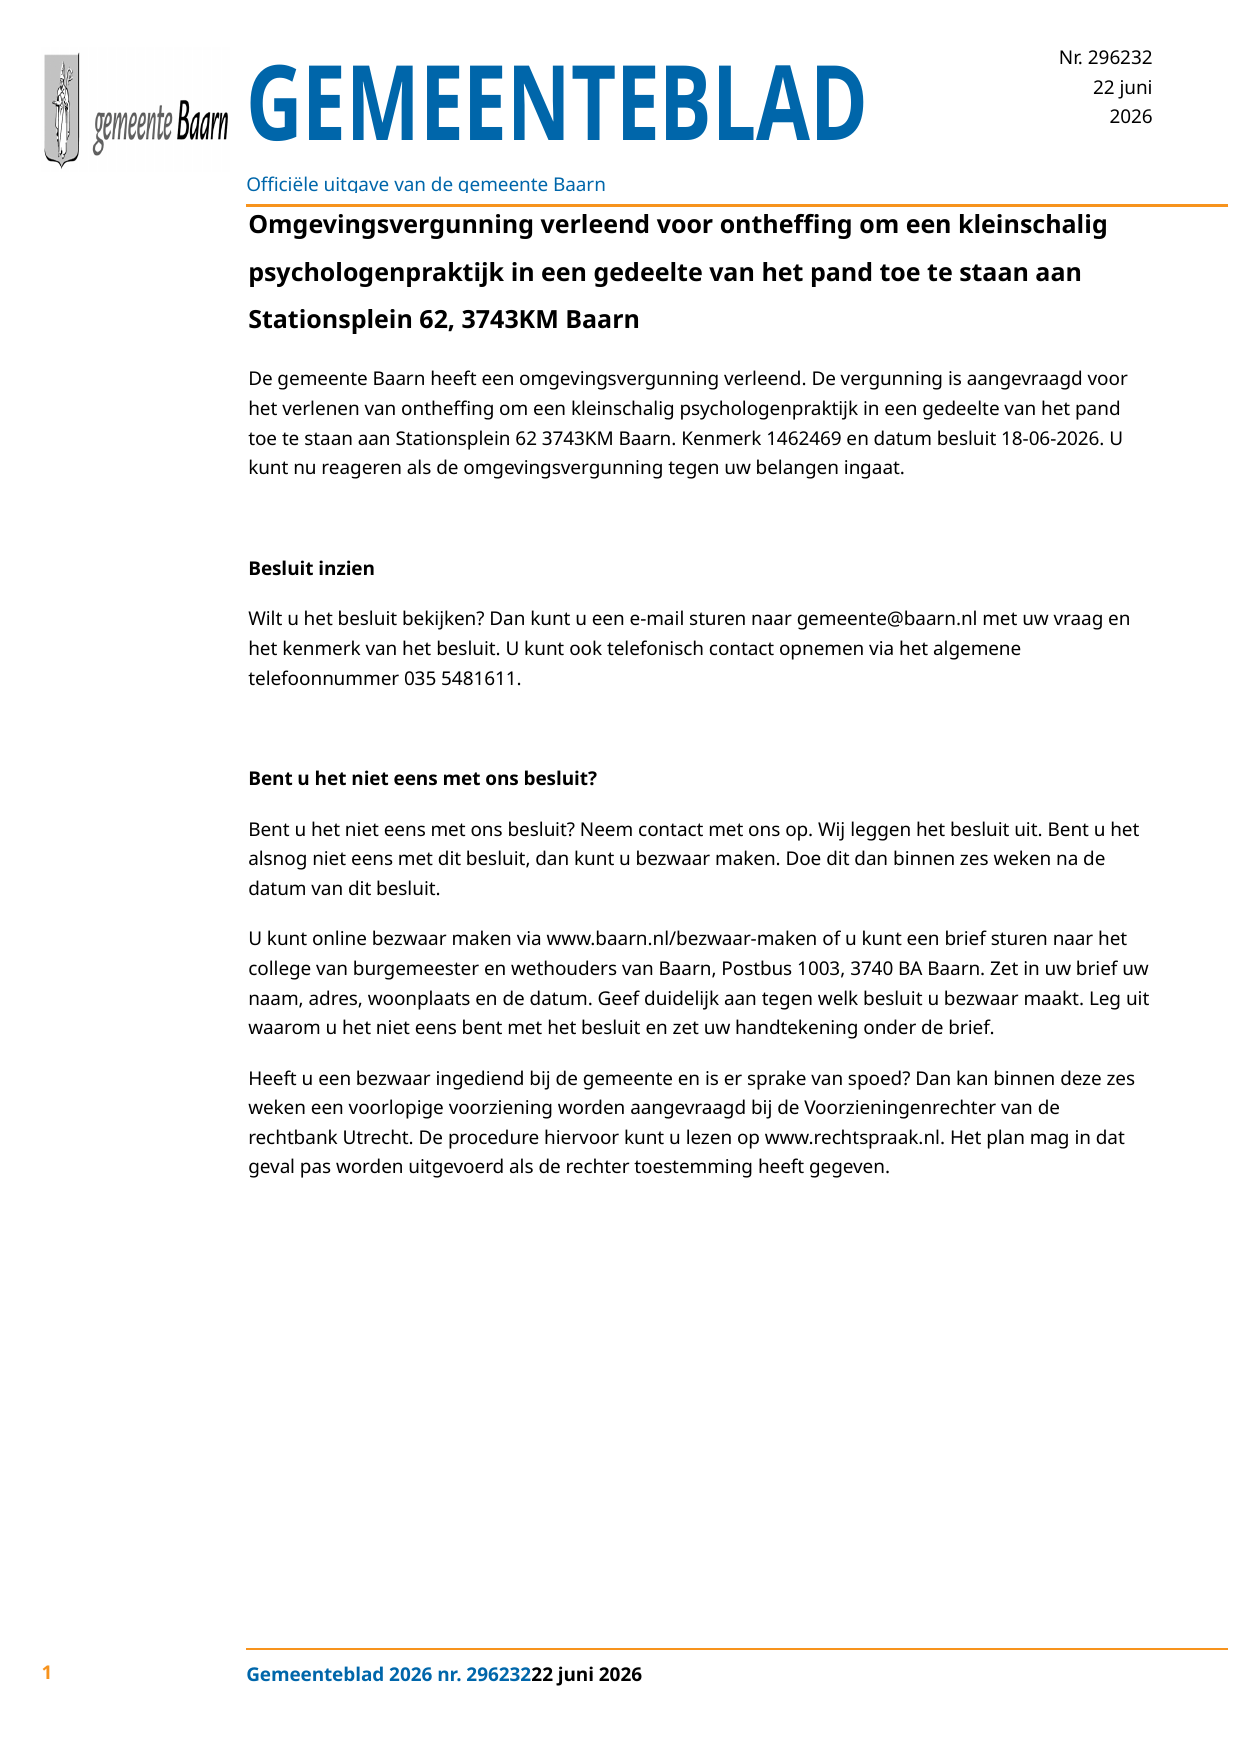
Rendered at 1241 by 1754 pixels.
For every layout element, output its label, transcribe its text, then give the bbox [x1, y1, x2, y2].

text U kunt online bezwaar maken via www.baarn.nl/bezwaar-maken of u kunt een brief sturen naar het college van burgemeester en wethouders van Baarn, Postbus 1003, 3740 BA Baarn. Zet in uw brief uw naam, adres, woonplaats en de datum. Geef duidelijk aan tegen welk besluit u bezwaar maakt. Leg uit waarom u het niet eens bent met het besluit en zet uw handtekening onder de brief. [248, 926, 1152, 1040]
text Bent u het niet eens met ons besluit? [248, 766, 1152, 791]
text De gemeente Baarn heeft een omgevingsvergunning verleend. De vergunning is aangevraagd voor het verlenen van ontheffing om een kleinschalig psychologenpraktijk in een gedeelte van het pand toe te staan aan Stationsplein 62 3743KM Baarn. Kenmerk 1462469 en datum besluit 18-06-2026. U kunt nu reageren als de omgevingsvergunning tegen uw belangen ingaat. [248, 366, 1152, 480]
text Wilt u het besluit bekijken? Dan kunt u een e-mail sturen naar gemeente@baarn.nl met uw vraag en het kenmerk van het besluit. U kunt ook telefonisch contact opnemen via het algemene telefoonnummer 035 5481611. [248, 606, 1152, 690]
text Heeft u een bezwaar ingediend bij de gemeente en is er sprake van spoed? Dan kan binnen deze zes weken een voorlopige voorziening worden aangevraagd bij de Voorzieningenrechter van de rechtbank Utrecht. De procedure hiervoor kunt u lezen op www.rechtspraak.nl. Het plan mag in dat geval pas worden uitgevoerd als de rechter toestemming heeft gegeven. [248, 1065, 1152, 1179]
text Besluit inzien [248, 555, 1152, 581]
text Omgevingsvergunning verleend voor ontheffing om een kleinschalig psychologenpraktijk in een gedeelte van het pand toe te staan aan Stationsplein 62, 3743KM Baarn [248, 207, 1152, 336]
picture [41, 47, 231, 172]
text Bent u het niet eens met ons besluit? Neem contact met ons op. Wij leggen het besluit uit. Bent u het alsnog niet eens met dit besluit, dan kunt u bezwaar maken. Doe dit dan binnen zes weken na de datum van dit besluit. [248, 816, 1152, 901]
